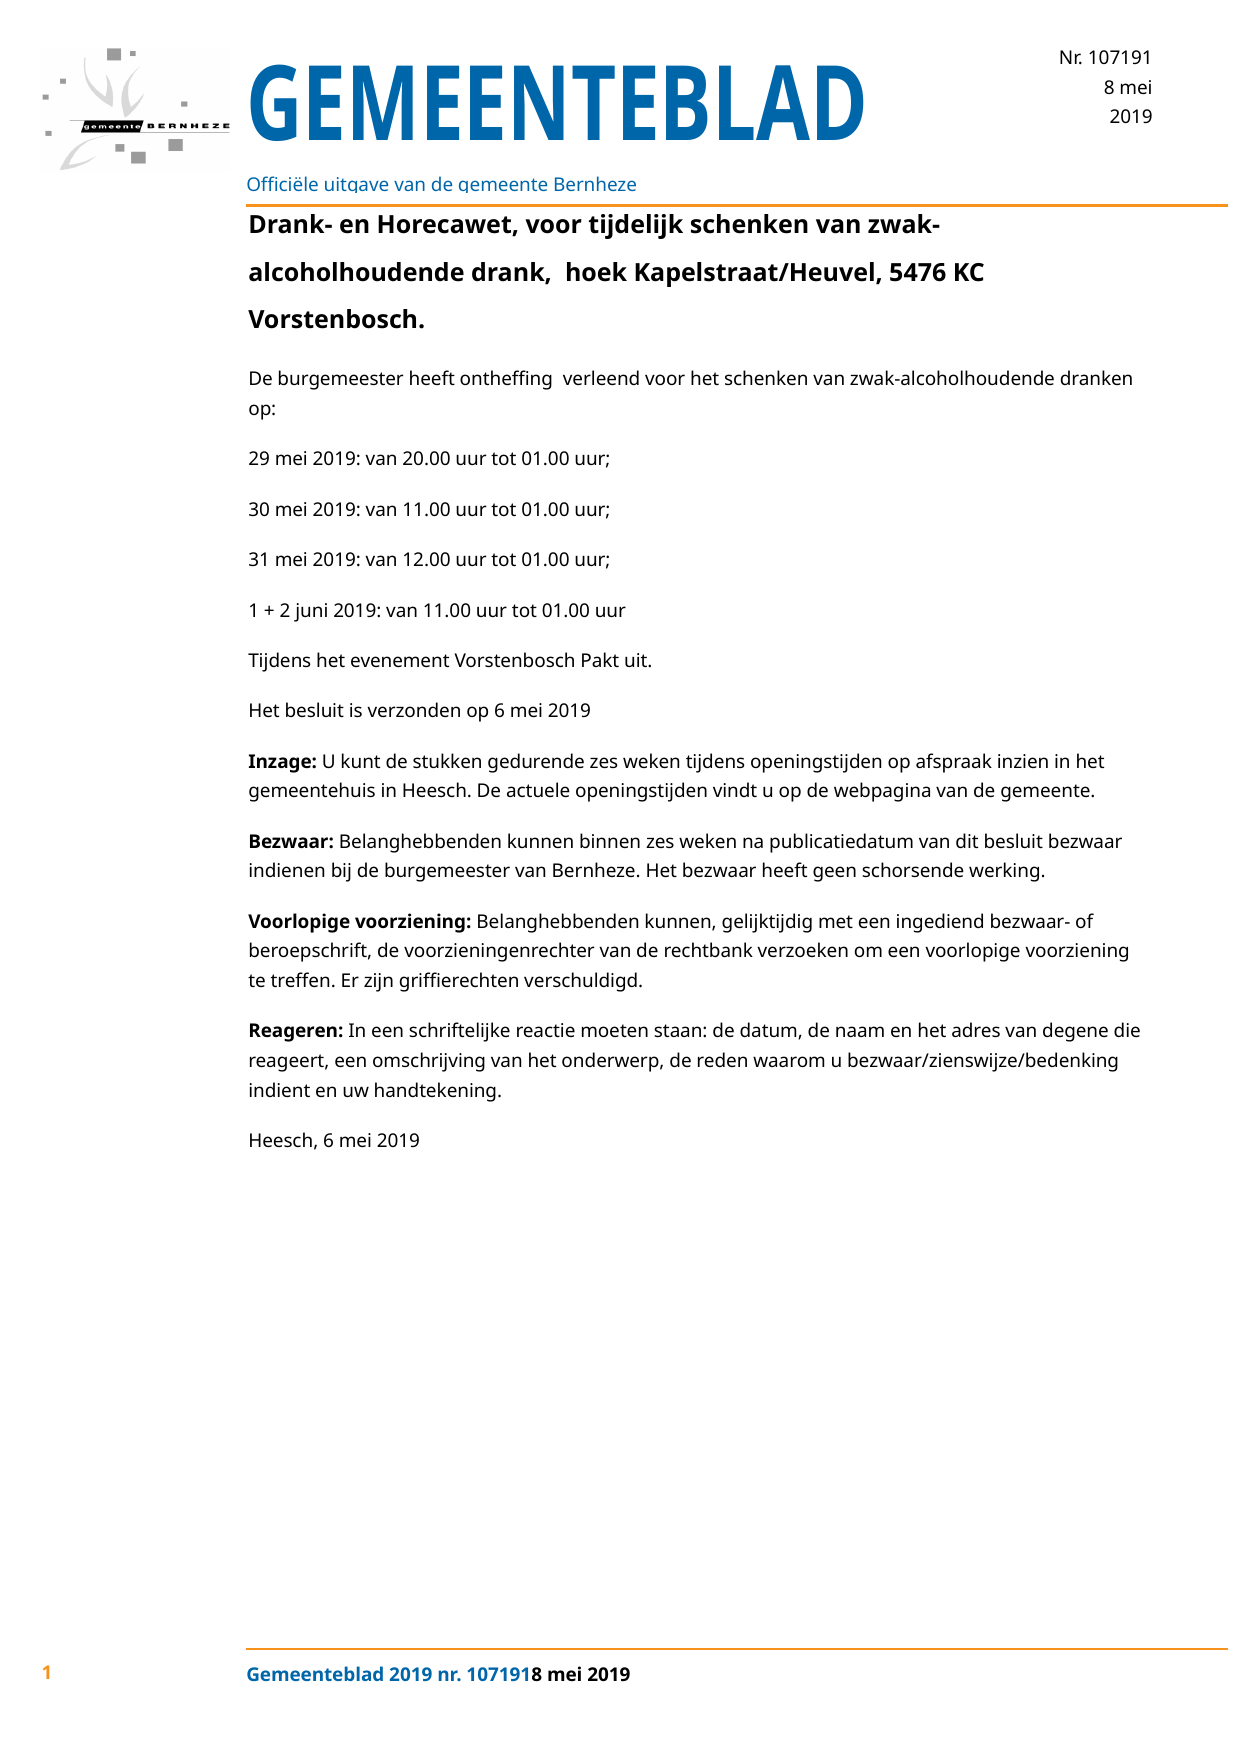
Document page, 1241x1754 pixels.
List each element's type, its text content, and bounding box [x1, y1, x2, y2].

text Het besluit is verzonden op 6 mei 2019 [248, 698, 1152, 723]
text Reageren: In een schriftelijke reactie moeten staan: de datum, de naam en het adres van degene die reageert, een omschrijving van het onderwerp, de reden waarom u bezwaar/zienswijze/bedenking indient en uw handtekening. [248, 1018, 1152, 1102]
text 31 mei 2019: van 12.00 uur tot 01.00 uur; [248, 546, 1152, 572]
text Voorlopige voorziening: Belanghebbenden kunnen, gelijktijdig met een ingediend bezwaar- of beroepschrift, de voorzieningenrechter van de rechtbank verzoeken om een voorlopige voorziening te treffen. Er zijn griffierechten verschuldigd. [248, 908, 1152, 993]
picture [41, 47, 231, 172]
text Tijdens het evenement Vorstenbosch Pakt uit. [248, 647, 1152, 673]
text 30 mei 2019: van 11.00 uur tot 01.00 uur; [248, 496, 1152, 522]
text 1 + 2 juni 2019: van 11.00 uur tot 01.00 uur [248, 597, 1152, 622]
text Heesch, 6 mei 2019 [248, 1127, 1152, 1153]
text De burgemeester heeft ontheffing verleend voor het schenken van zwak-alcoholhoudende dranken op: [248, 366, 1152, 421]
text Drank- en Horecawet, voor tijdelijk schenken van zwak-alcoholhoudende drank, hoek Kapelstraat/Heuvel, 5476 KC Vorstenbosch. [248, 207, 1152, 336]
text 29 mei 2019: van 20.00 uur tot 01.00 uur; [248, 446, 1152, 471]
text Inzage: U kunt de stukken gedurende zes weken tijdens openingstijden op afspraak inzien in het gemeentehuis in Heesch. De actuele openingstijden vindt u op de webpagina van de gemeente. [248, 748, 1152, 803]
text Bezwaar: Belanghebbenden kunnen binnen zes weken na publicatiedatum van dit besluit bezwaar indienen bij de burgemeester van Bernheze. Het bezwaar heeft geen schorsende werking. [248, 828, 1152, 883]
